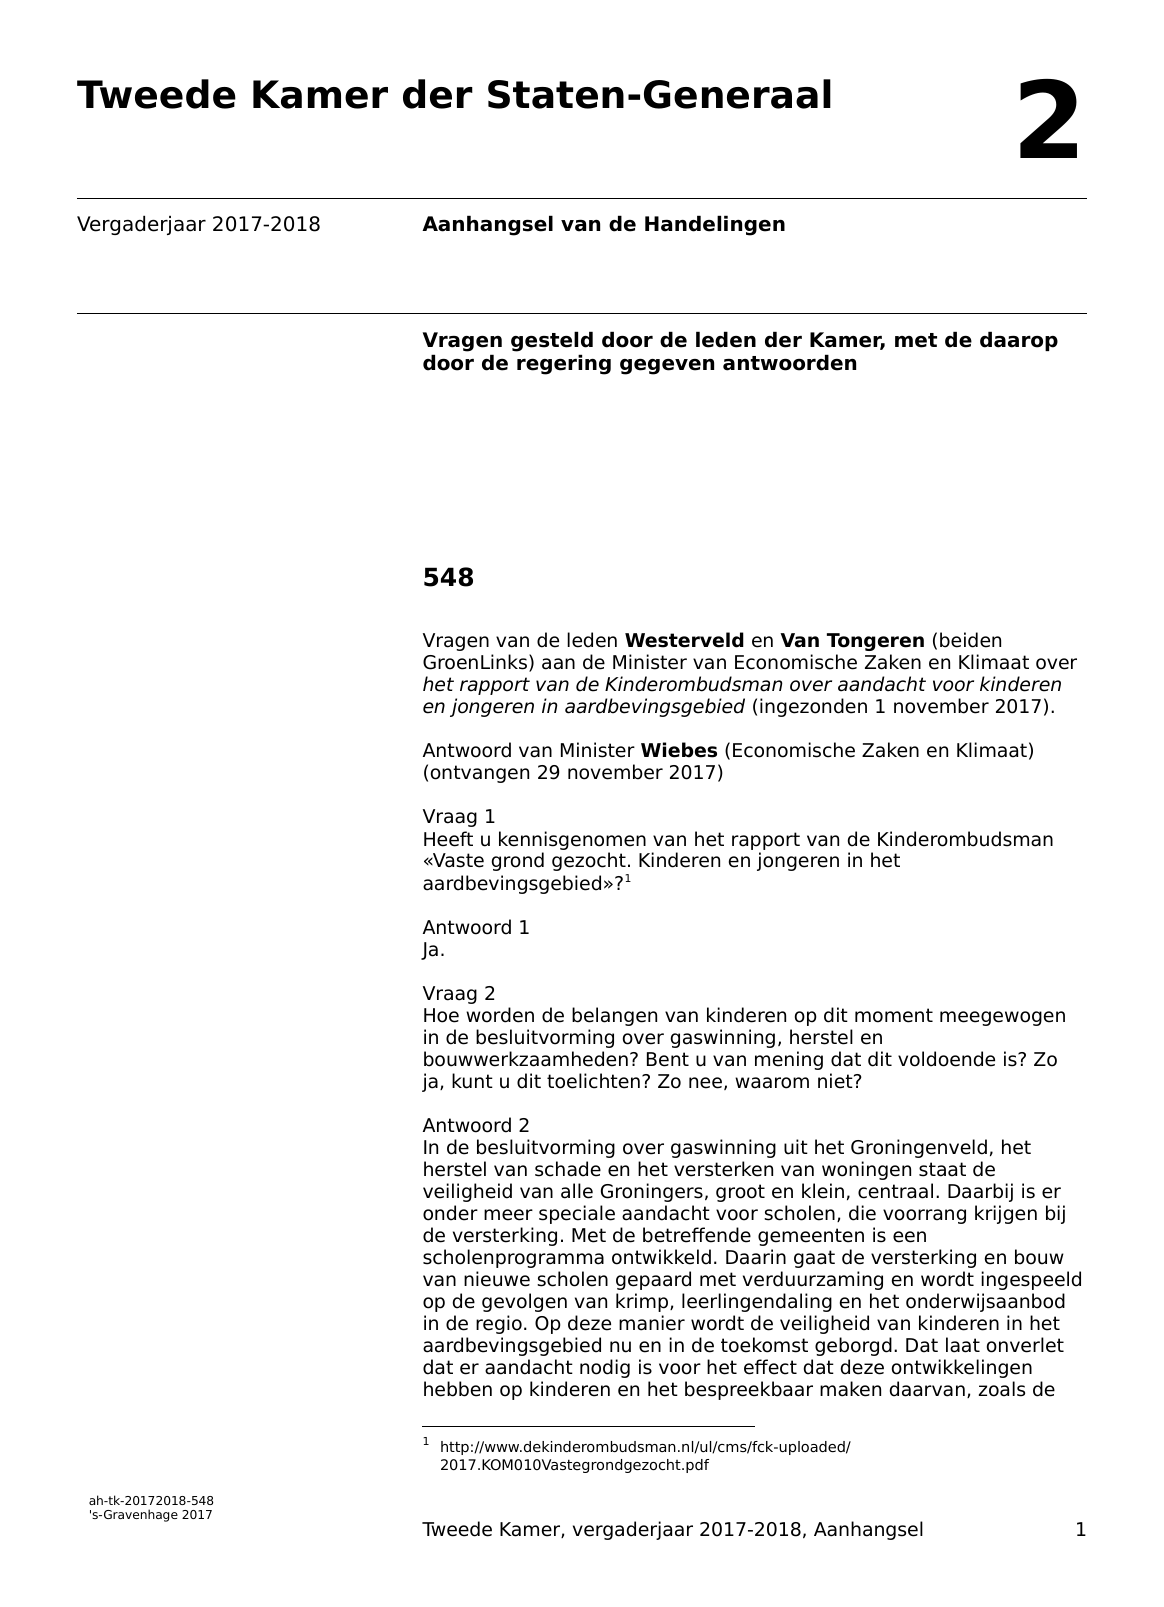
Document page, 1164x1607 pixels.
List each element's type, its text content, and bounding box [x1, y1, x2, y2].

text Vragen van de leden Westerveld en Van Tongeren (beiden GroenLinks) aan de Minister van Economische Zaken en Klimaat over het rapport van de Kinderombudsman over aandacht voor kinderen en jongeren in aardbevingsgebied (ingezonden 1 november 2017). [422, 630, 1087, 718]
text ah-tk-20172018-548 [88, 1494, 323, 1508]
table_cell [77, 314, 422, 375]
text Antwoord 2 [422, 1115, 1087, 1137]
text 548 [422, 563, 1087, 592]
text 's-Gravenhage 2017 [88, 1508, 323, 1522]
table_cell Vergaderjaar 2017-2018 [77, 199, 422, 313]
table_header 2 [886, 59, 1087, 198]
table_cell Aanhangsel van de Handelingen [422, 199, 1087, 313]
text Vraag 2 [422, 983, 1087, 1005]
text Vraag 1 [422, 806, 1087, 828]
table_header Tweede Kamer der Staten-Generaal [77, 59, 886, 198]
text Heeft u kennisgenomen van het rapport van de Kinderombudsman «Vaste grond gezocht. Kinderen en jongeren in het aardbevingsgebied»? [422, 828, 1087, 894]
text In de besluitvorming over gaswinning uit het Groningenveld, het herstel van schade en het versterken van woningen staat de veiligheid van alle Groningers, groot en klein, centraal. Daarbij is er onder meer speciale aandacht voor scholen, die voorrang krijgen bij de versterking. Met de betreffende gemeenten is een scholenprogramma ontwikkeld. Daarin gaat de versterking en bouw van nieuwe scholen gepaard met verduurzaming en wordt ingespeeld op de gevolgen van krimp, leerlingendaling en het onderwijsaanbod in de regio. Op deze manier wordt de veiligheid van kinderen in het aardbevingsgebied nu en in de toekomst geborgd. Dat laat onverlet dat er aandacht nodig is voor het effect dat deze ontwikkelingen hebben op kinderen en het bespreekbaar maken daarvan, zoals de [422, 1137, 1087, 1401]
text Antwoord 1 [422, 917, 1087, 938]
text Antwoord van Minister Wiebes (Economische Zaken en Klimaat) (ontvangen 29 november 2017) [422, 740, 1087, 784]
text Ja. [422, 938, 1087, 961]
text Hoe worden de belangen van kinderen op dit moment meegewogen in de besluitvorming over gaswinning, herstel en bouwwerkzaamheden? Bent u van mening dat dit voldoende is? Zo ja, kunt u dit toelichten? Zo nee, waarom niet? [422, 1005, 1087, 1093]
table_cell Vragen gesteld door de leden der Kamer, met de daarop door de regering gegeven antwoorden [422, 314, 1087, 375]
text http://www.dekinderombudsman.nl/ul/cms/fck-uploaded/2017.KOM010Vastegrondgezocht.pdf [422, 1435, 1087, 1474]
